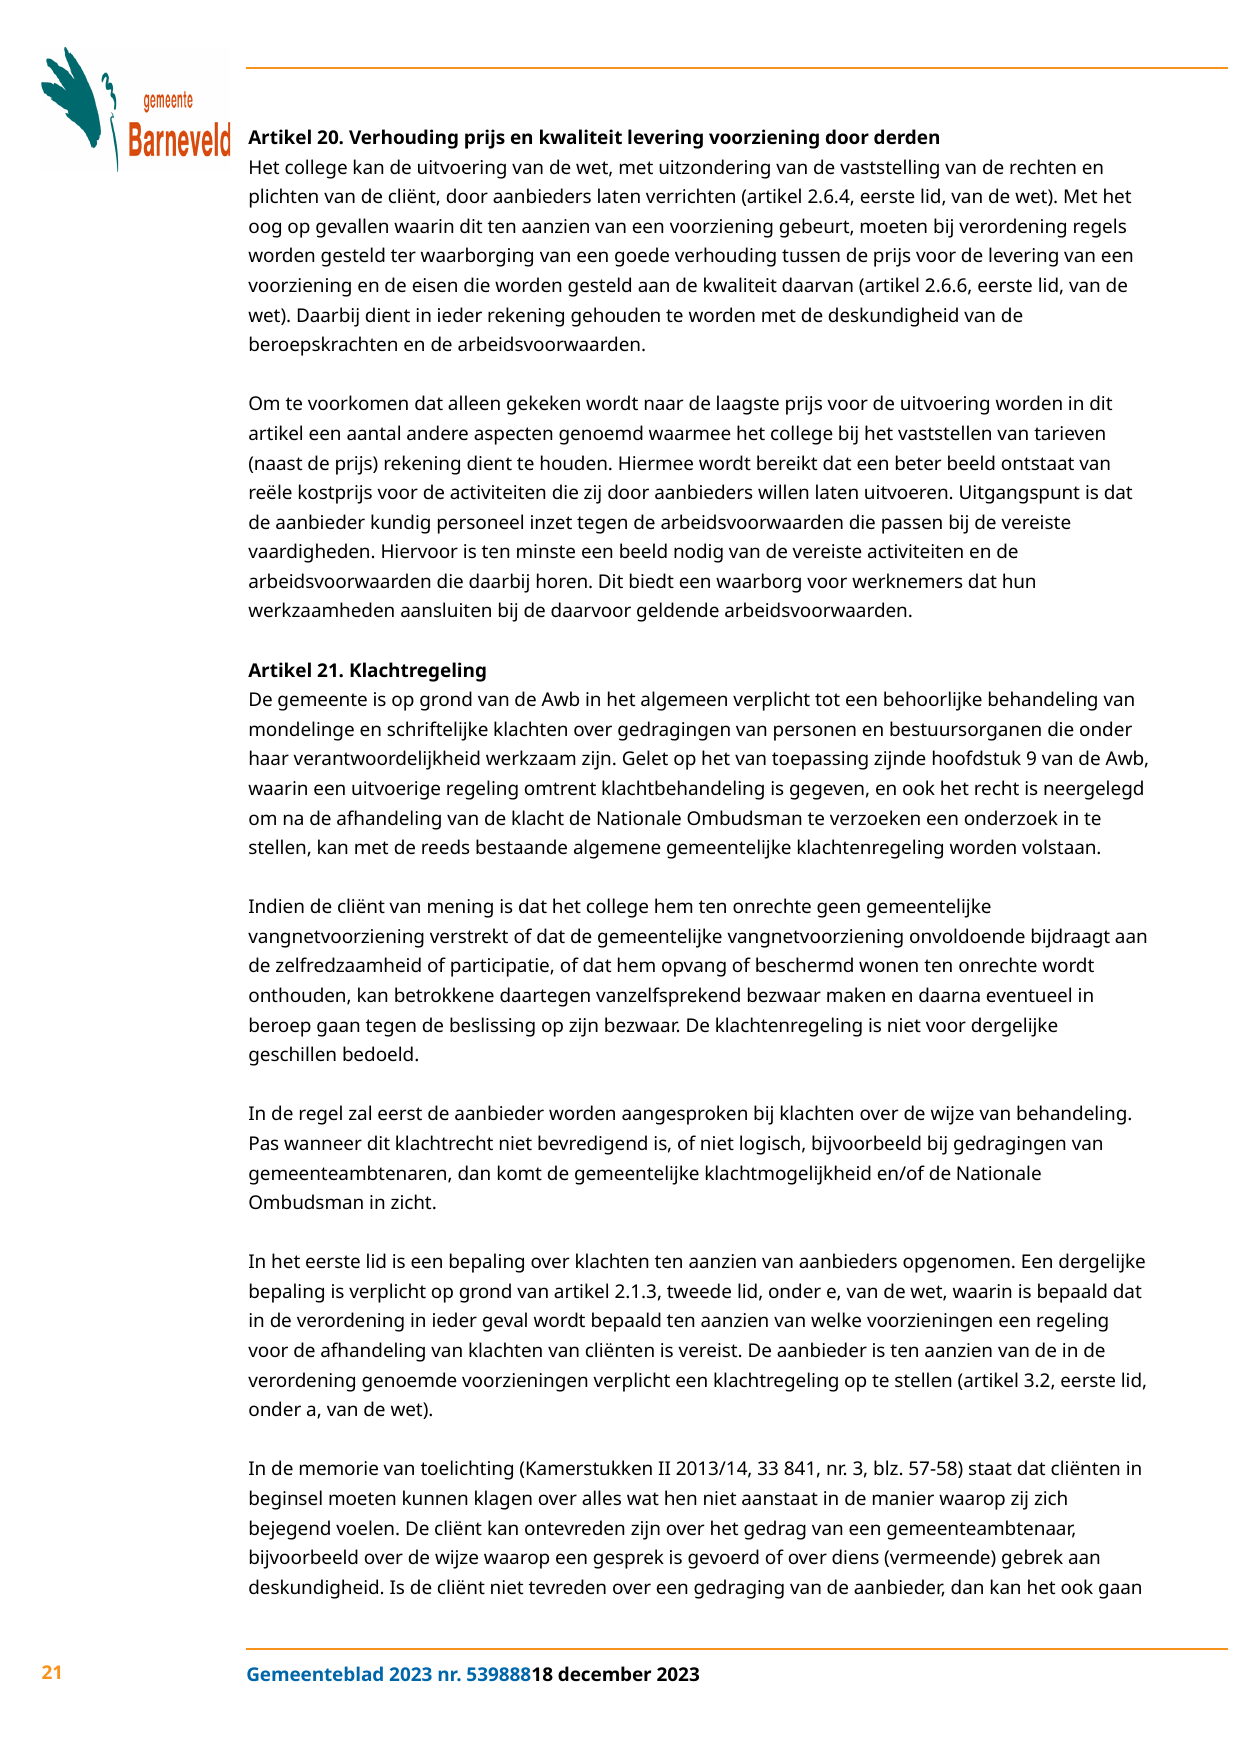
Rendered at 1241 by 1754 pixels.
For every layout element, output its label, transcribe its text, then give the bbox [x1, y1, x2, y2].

picture [41, 47, 231, 172]
text In de memorie van toelichting (Kamerstukken II 2013/14, 33 841, nr. 3, blz. 57-58) staat dat cliënten in beginsel moeten kunnen klagen over alles wat hen niet aanstaat in de manier waarop zij zich bejegend voelen. De cliënt kan ontevreden zijn over het gedrag van een gemeenteambtenaar, bijvoorbeeld over de wijze waarop een gesprek is gevoerd of over diens (vermeende) gebrek aan deskundigheid. Is de cliënt niet tevreden over een gedraging van de aanbieder, dan kan het ook gaan [248, 1456, 1152, 1600]
text Artikel 20. Verhouding prijs en kwaliteit levering voorziening door derden [248, 124, 1152, 150]
text Artikel 21. Klachtregeling [248, 657, 1152, 683]
text De gemeente is op grond van de Awb in het algemeen verplicht tot een behoorlijke behandeling van mondelinge en schriftelijke klachten over gedragingen van personen en bestuursorganen die onder haar verantwoordelijkheid werkzaam zijn. Gelet op het van toepassing zijnde hoofdstuk 9 van de Awb, waarin een uitvoerige regeling omtrent klachtbehandeling is gegeven, en ook het recht is neergelegd om na de afhandeling van de klacht de Nationale Ombudsman te verzoeken een onderzoek in te stellen, kan met de reeds bestaande algemene gemeentelijke klachtenregeling worden volstaan. [248, 686, 1152, 860]
text Het college kan de uitvoering van de wet, met uitzondering van de vaststelling van de rechten en plichten van de cliënt, door aanbieders laten verrichten (artikel 2.6.4, eerste lid, van de wet). Met het oog op gevallen waarin dit ten aanzien van een voorziening gebeurt, moeten bij verordening regels worden gesteld ter waarborging van een goede verhouding tussen de prijs voor de levering van een voorziening en de eisen die worden gesteld aan de kwaliteit daarvan (artikel 2.6.6, eerste lid, van de wet). Daarbij dient in ieder rekening gehouden te worden met de deskundigheid van de beroepskrachten en de arbeidsvoorwaarden. [248, 154, 1152, 357]
text In het eerste lid is een bepaling over klachten ten aanzien van aanbieders opgenomen. Een dergelijke bepaling is verplicht op grond van artikel 2.1.3, tweede lid, onder e, van de wet, waarin is bepaald dat in de verordening in ieder geval wordt bepaald ten aanzien van welke voorzieningen een regeling voor de afhandeling van klachten van cliënten is vereist. De aanbieder is ten aanzien van de in de verordening genoemde voorzieningen verplicht een klachtregeling op te stellen (artikel 3.2, eerste lid, onder a, van de wet). [248, 1248, 1152, 1422]
text Om te voorkomen dat alleen gekeken wordt naar de laagste prijs voor de uitvoering worden in dit artikel een aantal andere aspecten genoemd waarmee het college bij het vaststellen van tarieven (naast de prijs) rekening dient te houden. Hiermee wordt bereikt dat een beter beeld ontstaat van reële kostprijs voor de activiteiten die zij door aanbieders willen laten uitvoeren. Uitgangspunt is dat de aanbieder kundig personeel inzet tegen de arbeidsvoorwaarden die passen bij de vereiste vaardigheden. Hiervoor is ten minste een beeld nodig van de vereiste activiteiten en de arbeidsvoorwaarden die daarbij horen. Dit biedt een waarborg voor werknemers dat hun werkzaamheden aansluiten bij de daarvoor geldende arbeidsvoorwaarden. [248, 391, 1152, 623]
text Indien de cliënt van mening is dat het college hem ten onrechte geen gemeentelijke vangnetvoorziening verstrekt of dat de gemeentelijke vangnetvoorziening onvoldoende bijdraagt aan de zelfredzaamheid of participatie, of dat hem opvang of beschermd wonen ten onrechte wordt onthouden, kan betrokkene daartegen vanzelfsprekend bezwaar maken en daarna eventueel in beroep gaan tegen de beslissing op zijn bezwaar. De klachtenregeling is niet voor dergelijke geschillen bedoeld. [248, 893, 1152, 1067]
text In de regel zal eerst de aanbieder worden aangesproken bij klachten over de wijze van behandeling. Pas wanneer dit klachtrecht niet bevredigend is, of niet logisch, bijvoorbeeld bij gedragingen van gemeenteambtenaren, dan komt de gemeentelijke klachtmogelijkheid en/of de Nationale Ombudsman in zicht. [248, 1101, 1152, 1215]
